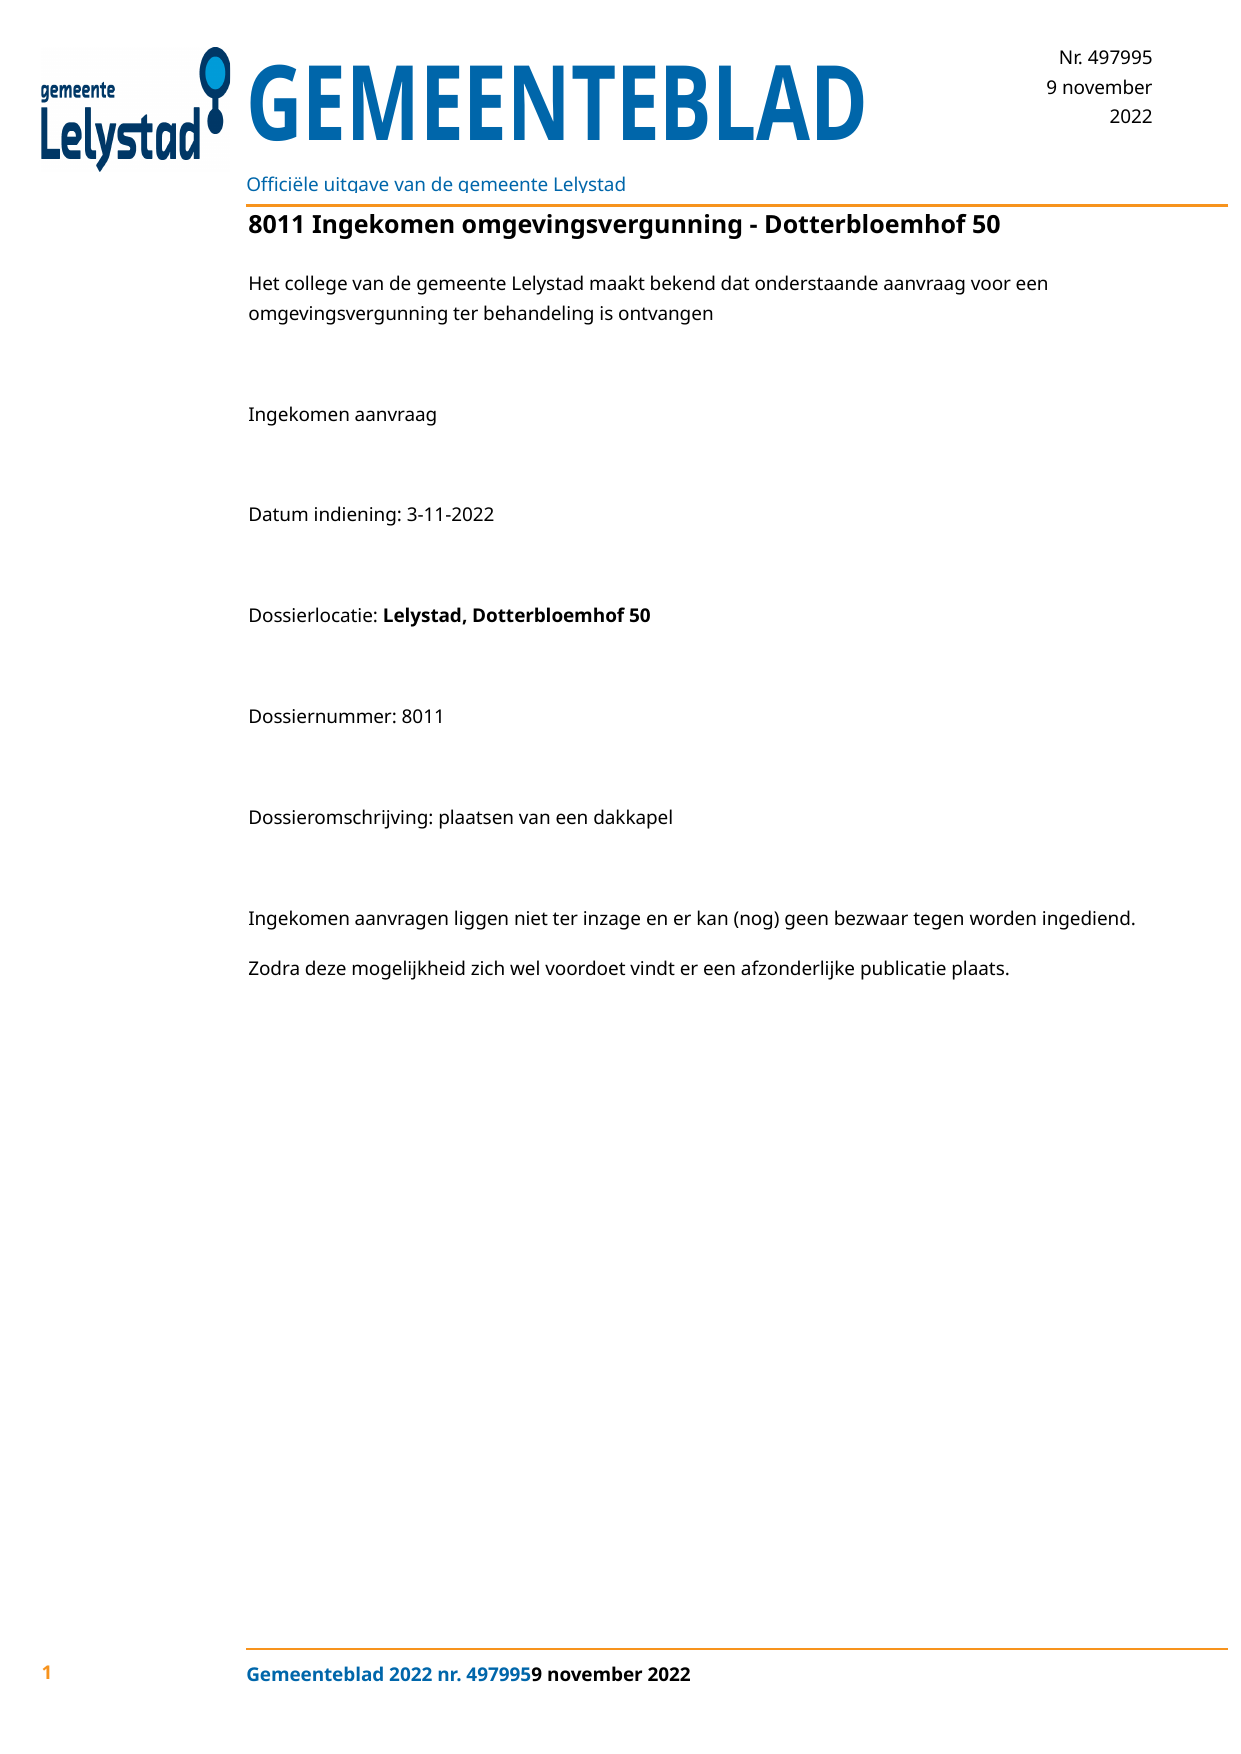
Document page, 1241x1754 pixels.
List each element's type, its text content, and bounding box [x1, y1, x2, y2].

text Het college van de gemeente Lelystad maakt bekend dat onderstaande aanvraag voor een omgevingsvergunning ter behandeling is ontvangen [248, 270, 1152, 326]
text Zodra deze mogelijkheid zich wel voordoet vindt er een afzonderlijke publicatie plaats. [248, 955, 1152, 981]
text Ingekomen aanvragen liggen niet ter inzage en er kan (nog) geen bezwaar tegen worden ingediend. [248, 905, 1152, 931]
text Dossieromschrijving: plaatsen van een dakkapel [248, 804, 1152, 830]
text Ingekomen aanvraag [248, 401, 1152, 426]
text 8011 Ingekomen omgevingsvergunning - Dotterbloemhof 50 [248, 207, 1152, 241]
picture [41, 47, 231, 172]
text Dossierlocatie: Lelystad, Dotterbloemhof 50 [248, 602, 1152, 628]
text Dossiernummer: 8011 [248, 703, 1152, 729]
text Datum indiening: 3-11-2022 [248, 502, 1152, 527]
